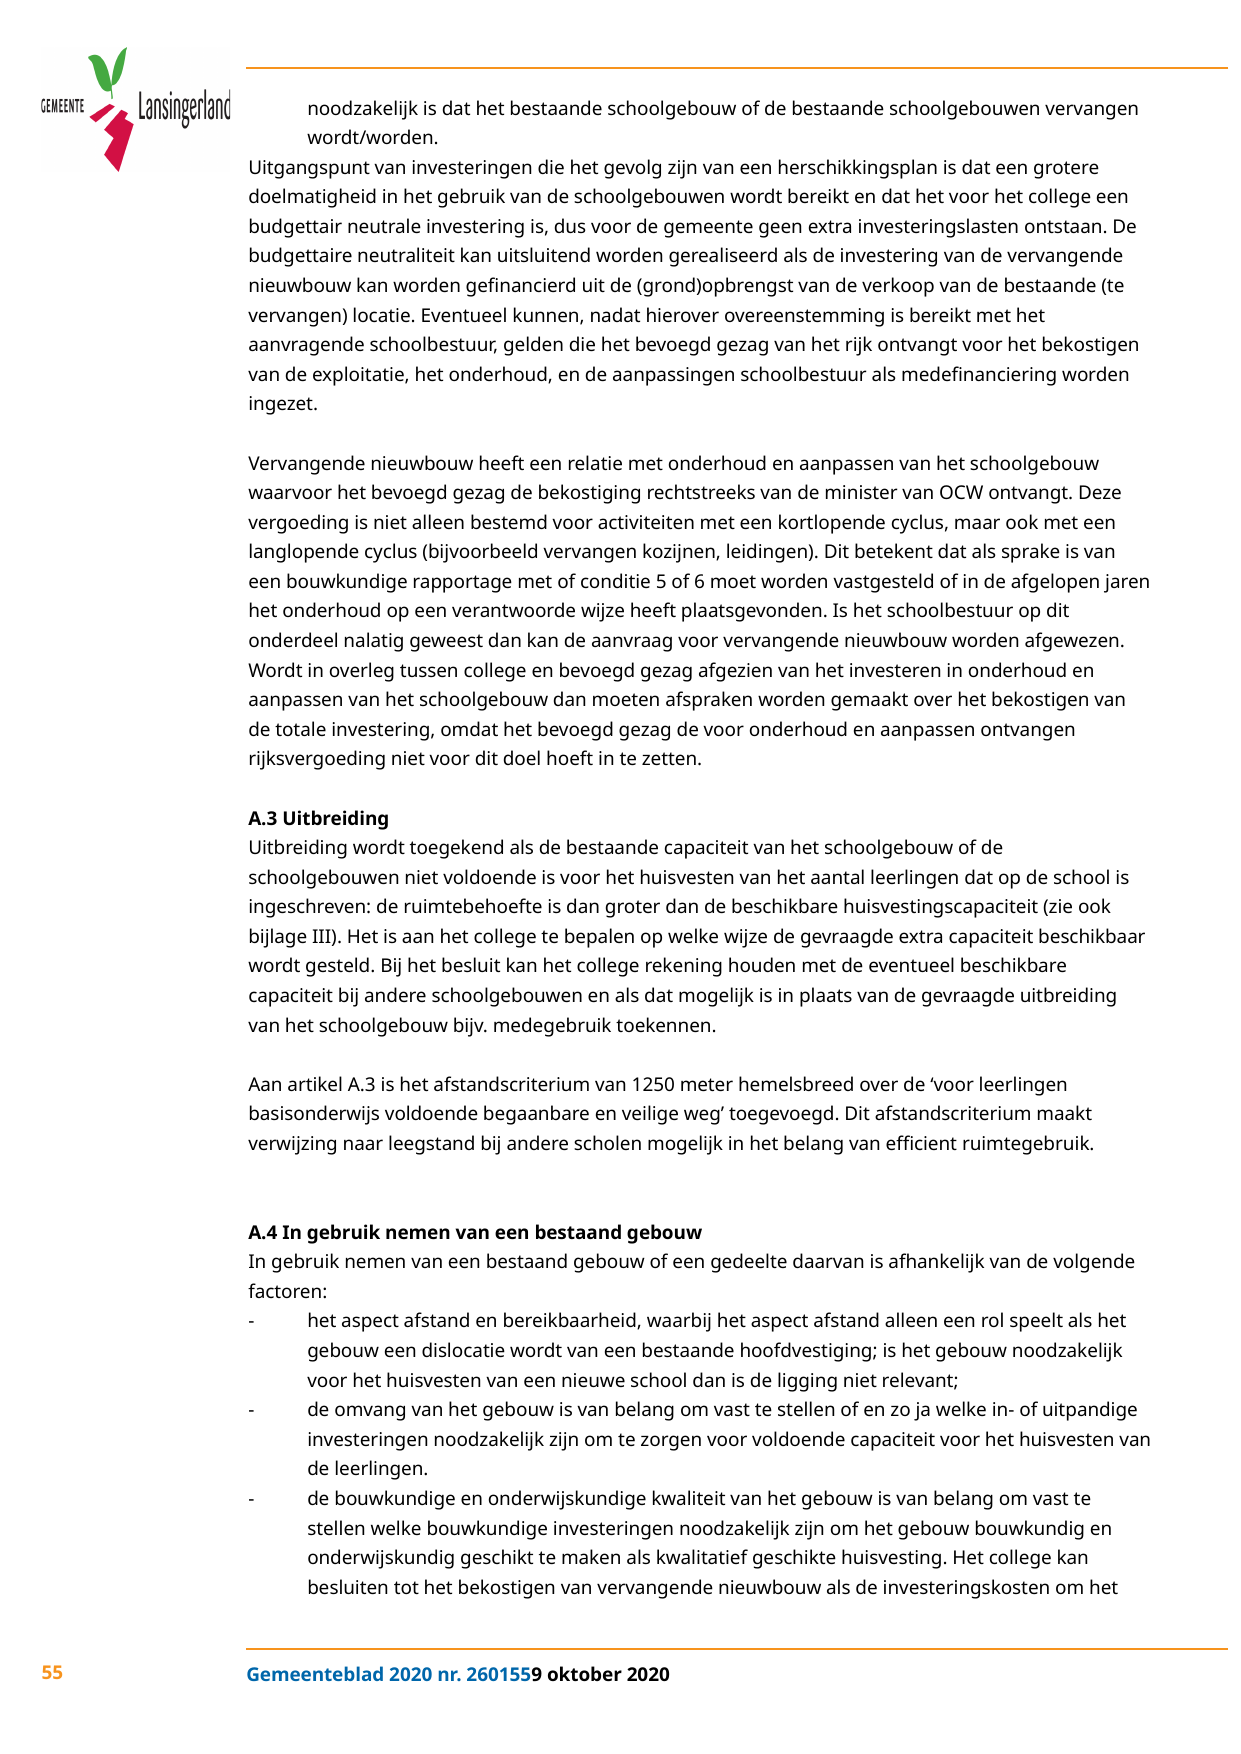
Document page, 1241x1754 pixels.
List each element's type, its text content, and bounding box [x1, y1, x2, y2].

list noodzakelijk is dat het bestaande schoolgebouw of de bestaande schoolgebouwen vervangen wordt/worden. [248, 95, 1152, 150]
text Vervangende nieuwbouw heeft een relatie met onderhoud en aanpassen van het schoolgebouw waarvoor het bevoegd gezag de bekostiging rechtstreeks van de minister van OCW ontvangt. Deze vergoeding is niet alleen bestemd voor activiteiten met een kortlopende cyclus, maar ook met een langlopende cyclus (bijvoorbeeld vervangen kozijnen, leidingen). Dit betekent dat als sprake is van een bouwkundige rapportage met of conditie 5 of 6 moet worden vastgesteld of in de afgelopen jaren het onderhoud op een verantwoorde wijze heeft plaatsgevonden. Is het schoolbestuur op dit onderdeel nalatig geweest dan kan de aanvraag voor vervangende nieuwbouw worden afgewezen. Wordt in overleg tussen college en bevoegd gezag afgezien van het investeren in onderhoud en aanpassen van het schoolgebouw dan moeten afspraken worden gemaakt over het bekostigen van de totale investering, omdat het bevoegd gezag de voor onderhoud en aanpassen ontvangen rijksvergoeding niet voor dit doel hoeft in te zetten. [248, 450, 1152, 771]
list het aspect afstand en bereikbaarheid, waarbij het aspect afstand alleen een rol speelt als het gebouw een dislocatie wordt van een bestaande hoofdvestiging; is het gebouw noodzakelijk voor het huisvesten van een nieuwe school dan is de ligging niet relevant; [248, 1308, 1152, 1393]
list de bouwkundige en onderwijskundige kwaliteit van het gebouw is van belang om vast te stellen welke bouwkundige investeringen noodzakelijk zijn om het gebouw bouwkundig en onderwijskundig geschikt te maken als kwalitatief geschikte huisvesting. Het college kan besluiten tot het bekostigen van vervangende nieuwbouw als de investeringskosten om het [248, 1485, 1152, 1600]
text Uitbreiding wordt toegekend als de bestaande capaciteit van het schoolgebouw of de schoolgebouwen niet voldoende is voor het huisvesten van het aantal leerlingen dat op de school is ingeschreven: de ruimtebehoefte is dan groter dan de beschikbare huisvestingscapaciteit (zie ook bijlage III). Het is aan het college te bepalen op welke wijze de gevraagde extra capaciteit beschikbaar wordt gesteld. Bij het besluit kan het college rekening houden met de eventueel beschikbare capaciteit bij andere schoolgebouwen en als dat mogelijk is in plaats van de gevraagde uitbreiding van het schoolgebouw bijv. medegebruik toekennen. [248, 834, 1152, 1038]
text A.3 Uitbreiding [248, 805, 1152, 831]
text Uitgangspunt van investeringen die het gevolg zijn van een herschikkingsplan is dat een grotere doelmatigheid in het gebruik van de schoolgebouwen wordt bereikt en dat het voor het college een budgettair neutrale investering is, dus voor de gemeente geen extra investeringslasten ontstaan. De budgettaire neutraliteit kan uitsluitend worden gerealiseerd als de investering van de vervangende nieuwbouw kan worden gefinancierd uit de (grond)opbrengst van de verkoop van de bestaande (te vervangen) locatie. Eventueel kunnen, nadat hierover overeenstemming is bereikt met het aanvragende schoolbestuur, gelden die het bevoegd gezag van het rijk ontvangt voor het bekostigen van de exploitatie, het onderhoud, en de aanpassingen schoolbestuur als medefinanciering worden ingezet. [248, 154, 1152, 416]
text Aan artikel A.3 is het afstandscriterium van 1250 meter hemelsbreed over de ‘voor leerlingen basisonderwijs voldoende begaanbare en veilige weg’ toegevoegd. Dit afstandscriterium maakt verwijzing naar leegstand bij andere scholen mogelijk in het belang van efficient ruimtegebruik. [248, 1071, 1152, 1156]
text A.4 In gebruik nemen van een bestaand gebouw [248, 1219, 1152, 1245]
text In gebruik nemen van een bestaand gebouw of een gedeelte daarvan is afhankelijk van de volgende factoren: [248, 1248, 1152, 1304]
picture [41, 47, 231, 172]
list de omvang van het gebouw is van belang om vast te stellen of en zo ja welke in- of uitpandige investeringen noodzakelijk zijn om te zorgen voor voldoende capaciteit voor het huisvesten van de leerlingen. [248, 1396, 1152, 1481]
